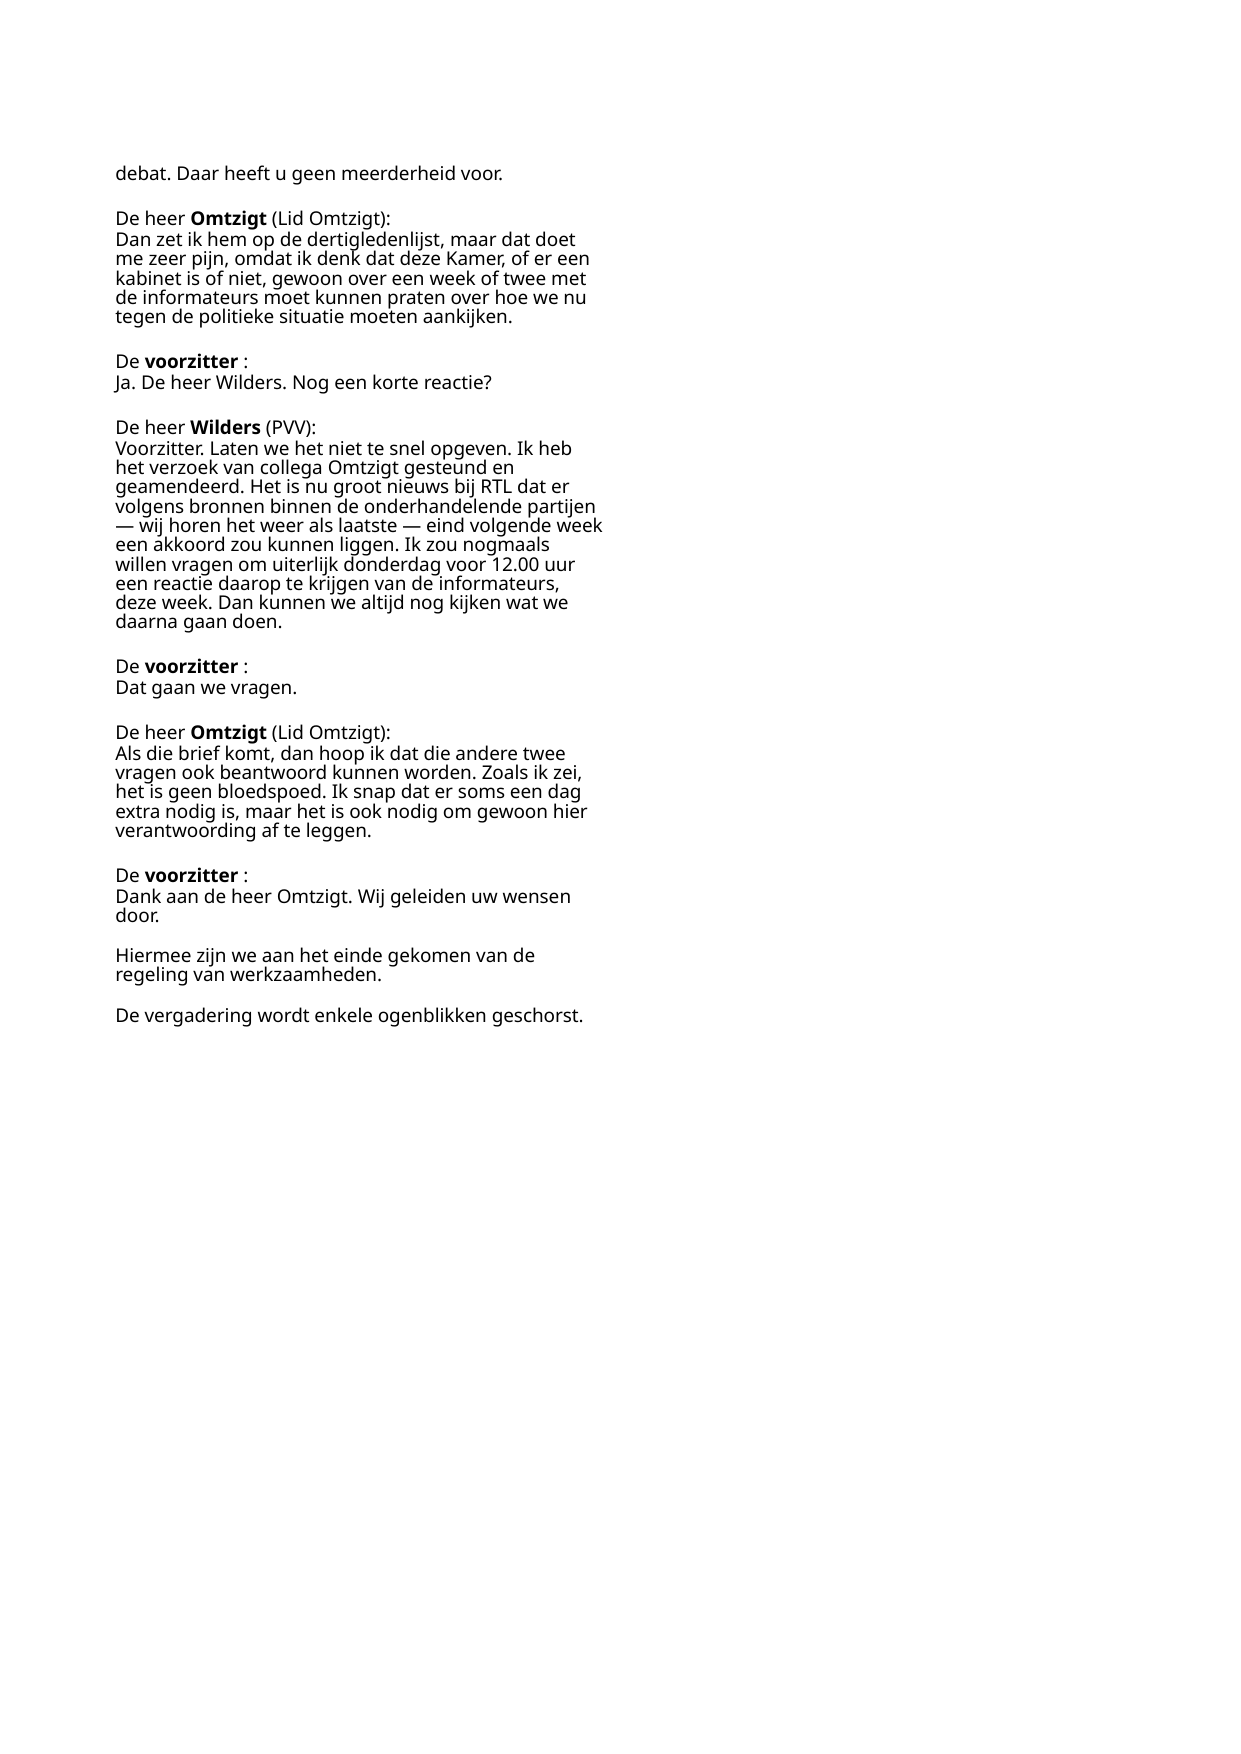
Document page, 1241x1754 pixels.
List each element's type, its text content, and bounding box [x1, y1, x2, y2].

text Dat gaan we vragen. [115, 679, 605, 698]
text Hiermee zijn we aan het einde gekomen van de regeling van werkzaamheden. [115, 947, 605, 986]
text De heer Omtzigt (Lid Omtzigt): [115, 205, 605, 231]
text debat. Daar heeft u geen meerderheid voor. [115, 165, 605, 184]
text De voorzitter : [115, 653, 605, 679]
text De voorzitter : [115, 862, 605, 888]
text Dan zet ik hem op de dertigledenlijst, maar dat doet me zeer pijn, omdat ik denk dat deze Kamer, of er een kabinet is of niet, gewoon over een week of twee met de informateurs moet kunnen praten over hoe we nu tegen de politieke situatie moeten aankijken. [115, 231, 605, 327]
text Als die brief komt, dan hoop ik dat die andere twee vragen ook beantwoord kunnen worden. Zoals ik zei, het is geen bloedspoed. Ik snap dat er soms een dag extra nodig is, maar het is ook nodig om gewoon hier verantwoording af te leggen. [115, 745, 605, 841]
text Voorzitter. Laten we het niet te snel opgeven. Ik heb het verzoek van collega Omtzigt gesteund en geamendeerd. Het is nu groot nieuws bij RTL dat er volgens bronnen binnen de onderhandelende partijen — wij horen het weer als laatste — eind volgende week een akkoord zou kunnen liggen. Ik zou nogmaals willen vragen om uiterlijk donderdag voor 12.00 uur een reactie daarop te krijgen van de informateurs, deze week. Dan kunnen we altijd nog kijken wat we daarna gaan doen. [115, 440, 605, 633]
text De heer Omtzigt (Lid Omtzigt): [115, 719, 605, 745]
text De vergadering wordt enkele ogenblikken geschorst. [115, 1007, 605, 1026]
text De voorzitter : [115, 348, 605, 374]
text De heer Wilders (PVV): [115, 414, 605, 440]
text Dank aan de heer Omtzigt. Wij geleiden uw wensen door. [115, 888, 605, 926]
text Ja. De heer Wilders. Nog een korte reactie? [115, 374, 605, 393]
